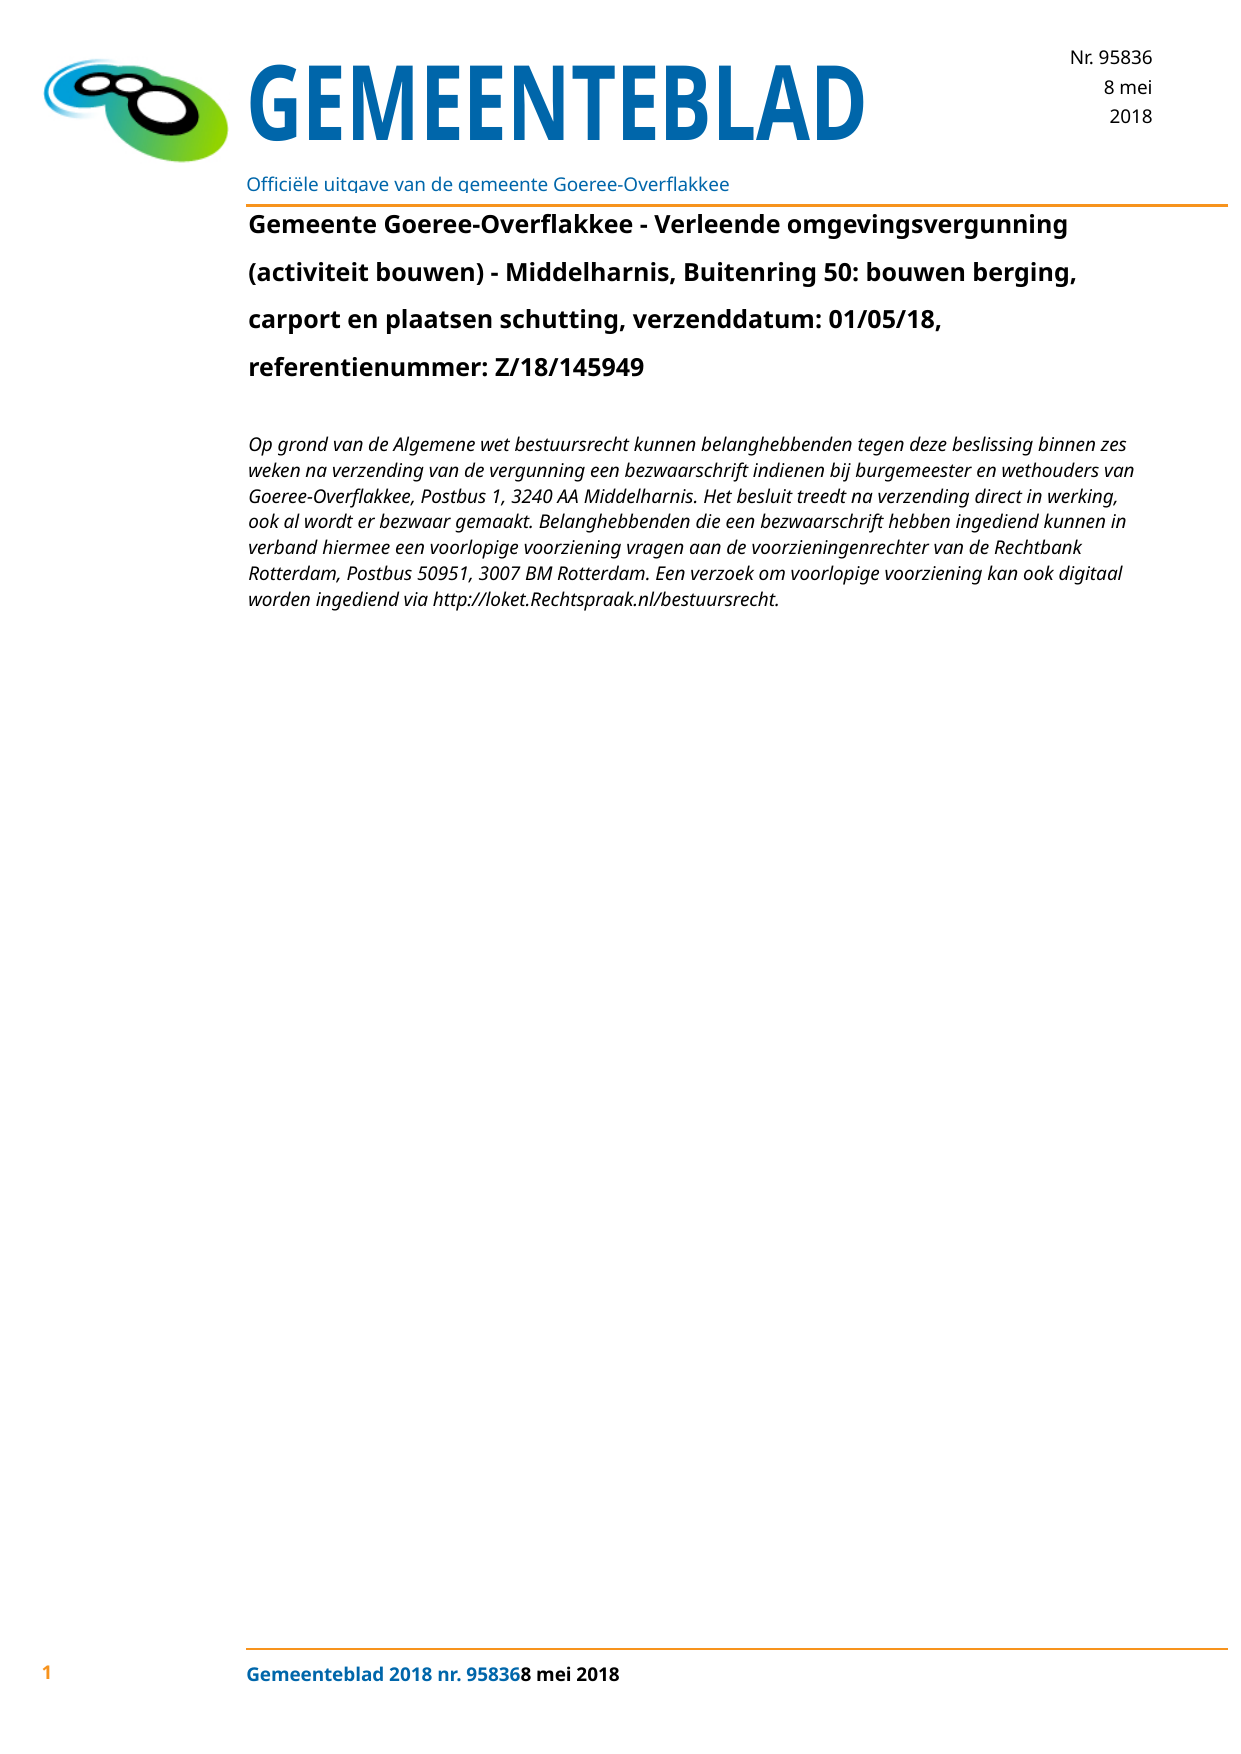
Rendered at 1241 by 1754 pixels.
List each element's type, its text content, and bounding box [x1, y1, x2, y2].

picture [41, 47, 231, 172]
text Gemeente Goeree-Overflakkee - Verleende omgevingsvergunning (activiteit bouwen) - Middelharnis, Buitenring 50: bouwen berging, carport en plaatsen schutting, verzenddatum: 01/05/18, referentienummer: Z/18/145949 [248, 207, 1152, 384]
text Op grond van de Algemene wet bestuursrecht kunnen belanghebbenden tegen deze beslissing binnen zes weken na verzending van de vergunning een bezwaarschrift indienen bij burgemeester en wethouders van Goeree-Overflakkee, Postbus 1, 3240 AA Middelharnis. Het besluit treedt na verzending direct in werking, ook al wordt er bezwaar gemaakt. Belanghebbenden die een bezwaarschrift hebben ingediend kunnen in verband hiermee een voorlopige voorziening vragen aan de voorzieningenrechter van de Rechtbank Rotterdam, Postbus 50951, 3007 BM Rotterdam. Een verzoek om voorlopige voorziening kan ook digitaal worden ingediend via http://loket.Rechtspraak.nl/bestuursrecht. [248, 431, 1152, 611]
